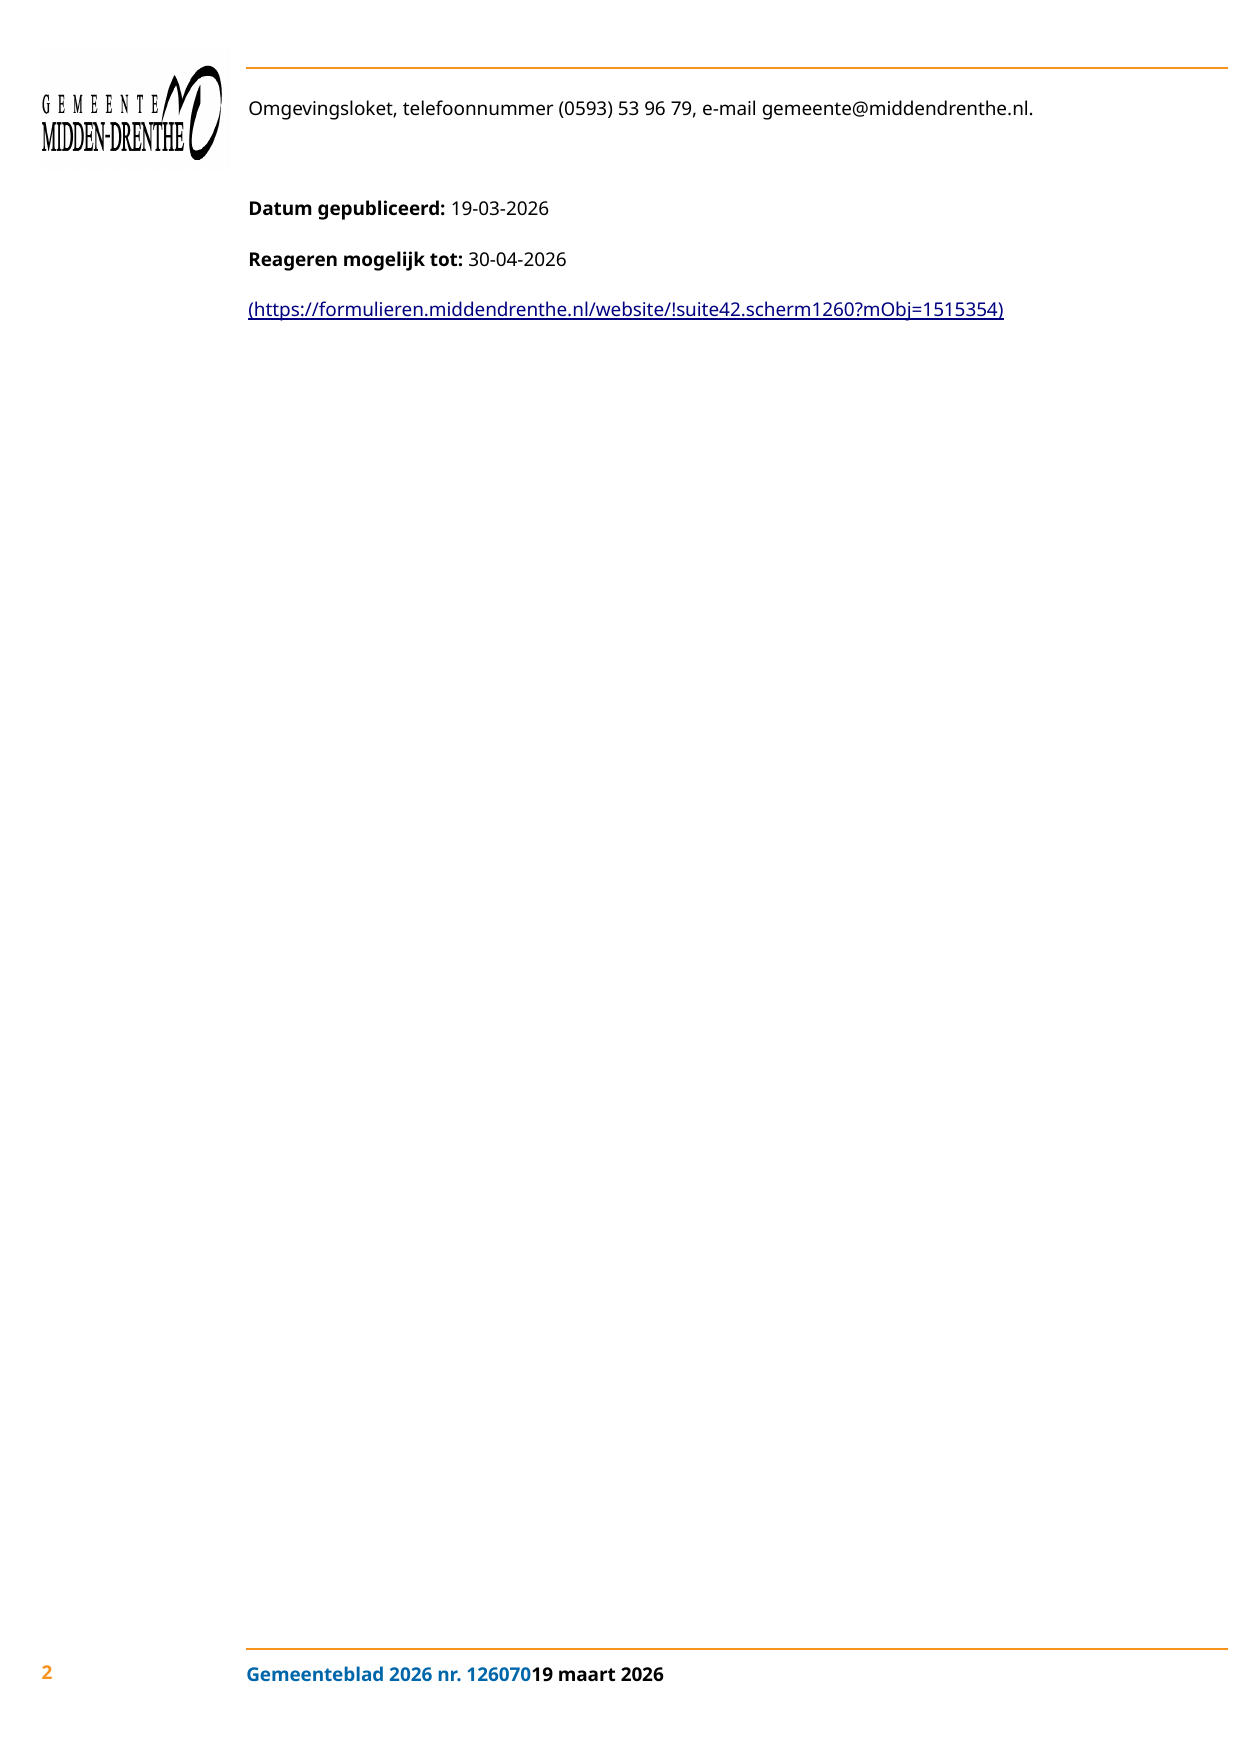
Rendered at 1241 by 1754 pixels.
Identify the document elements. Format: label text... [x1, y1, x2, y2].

text Reageren mogelijk tot: 30-04-2026 [248, 246, 1152, 272]
text Omgevingsloket, telefoonnummer (0593) 53 96 79, e-mail gemeente@middendrenthe.nl. [248, 95, 1152, 121]
text Datum gepubliceerd: 19-03-2026 [248, 196, 1152, 221]
picture [41, 47, 231, 172]
text (https://formulieren.middendrenthe.nl/website/!suite42.scherm1260?mObj=1515354) [248, 296, 1152, 322]
